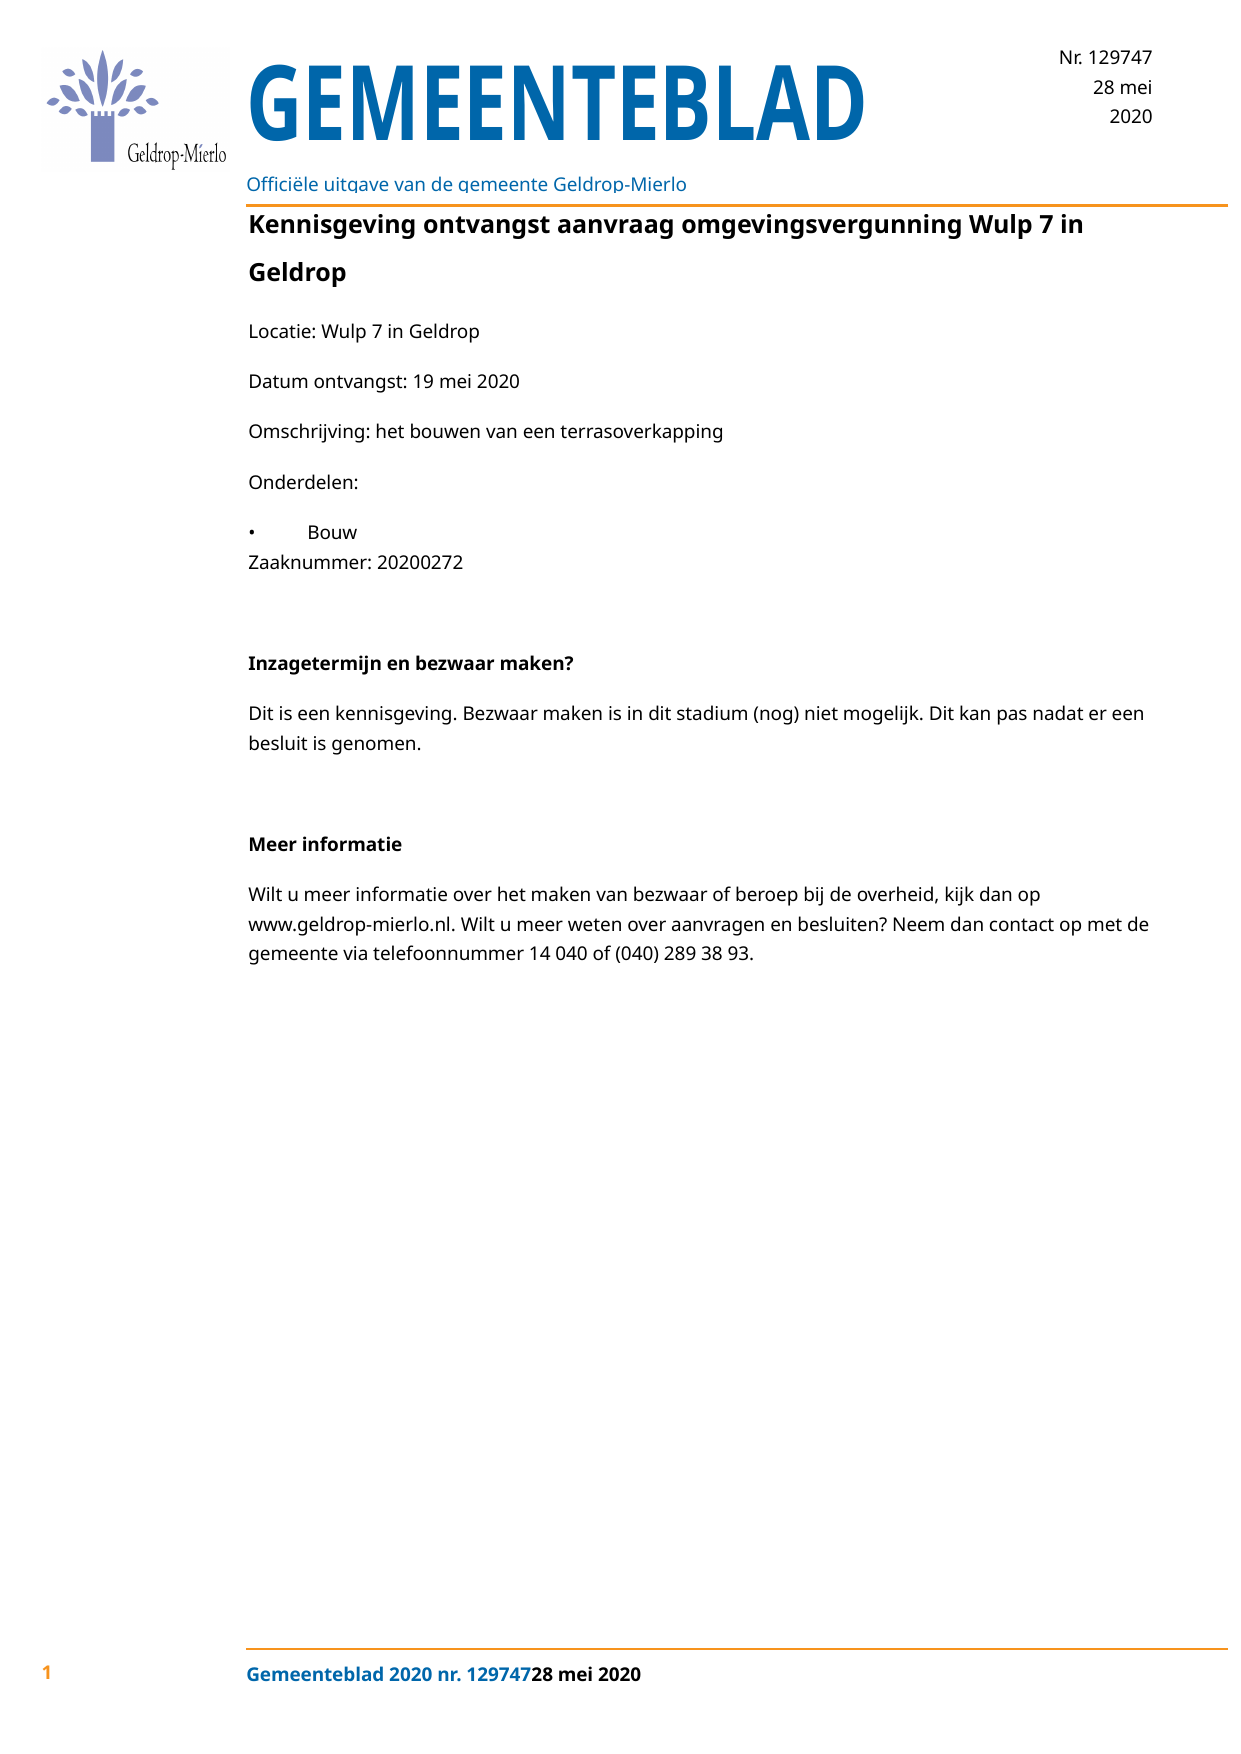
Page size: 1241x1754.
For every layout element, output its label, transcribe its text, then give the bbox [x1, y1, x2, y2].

text Kennisgeving ontvangst aanvraag omgevingsvergunning Wulp 7 in Geldrop [248, 207, 1152, 288]
text Onderdelen: [248, 469, 1152, 495]
text Meer informatie [248, 831, 1152, 857]
text Dit is een kennisgeving. Bezwaar maken is in dit stadium (nog) niet mogelijk. Dit kan pas nadat er een besluit is genomen. [248, 700, 1152, 756]
text Locatie: Wulp 7 in Geldrop [248, 318, 1152, 344]
text Inzagetermijn en bezwaar maken? [248, 650, 1152, 676]
text Datum ontvangst: 19 mei 2020 [248, 368, 1152, 394]
picture [41, 47, 231, 172]
text Wilt u meer informatie over het maken van bezwaar of beroep bij de overheid, kijk dan op www.geldrop-mierlo.nl. Wilt u meer weten over aanvragen en besluiten? Neem dan contact op met de gemeente via telefoonnummer 14 040 of (040) 289 38 93. [248, 881, 1152, 966]
list Bouw [248, 519, 1152, 545]
text Zaaknummer: 20200272 [248, 549, 1152, 575]
text Omschrijving: het bouwen van een terrasoverkapping [248, 419, 1152, 444]
